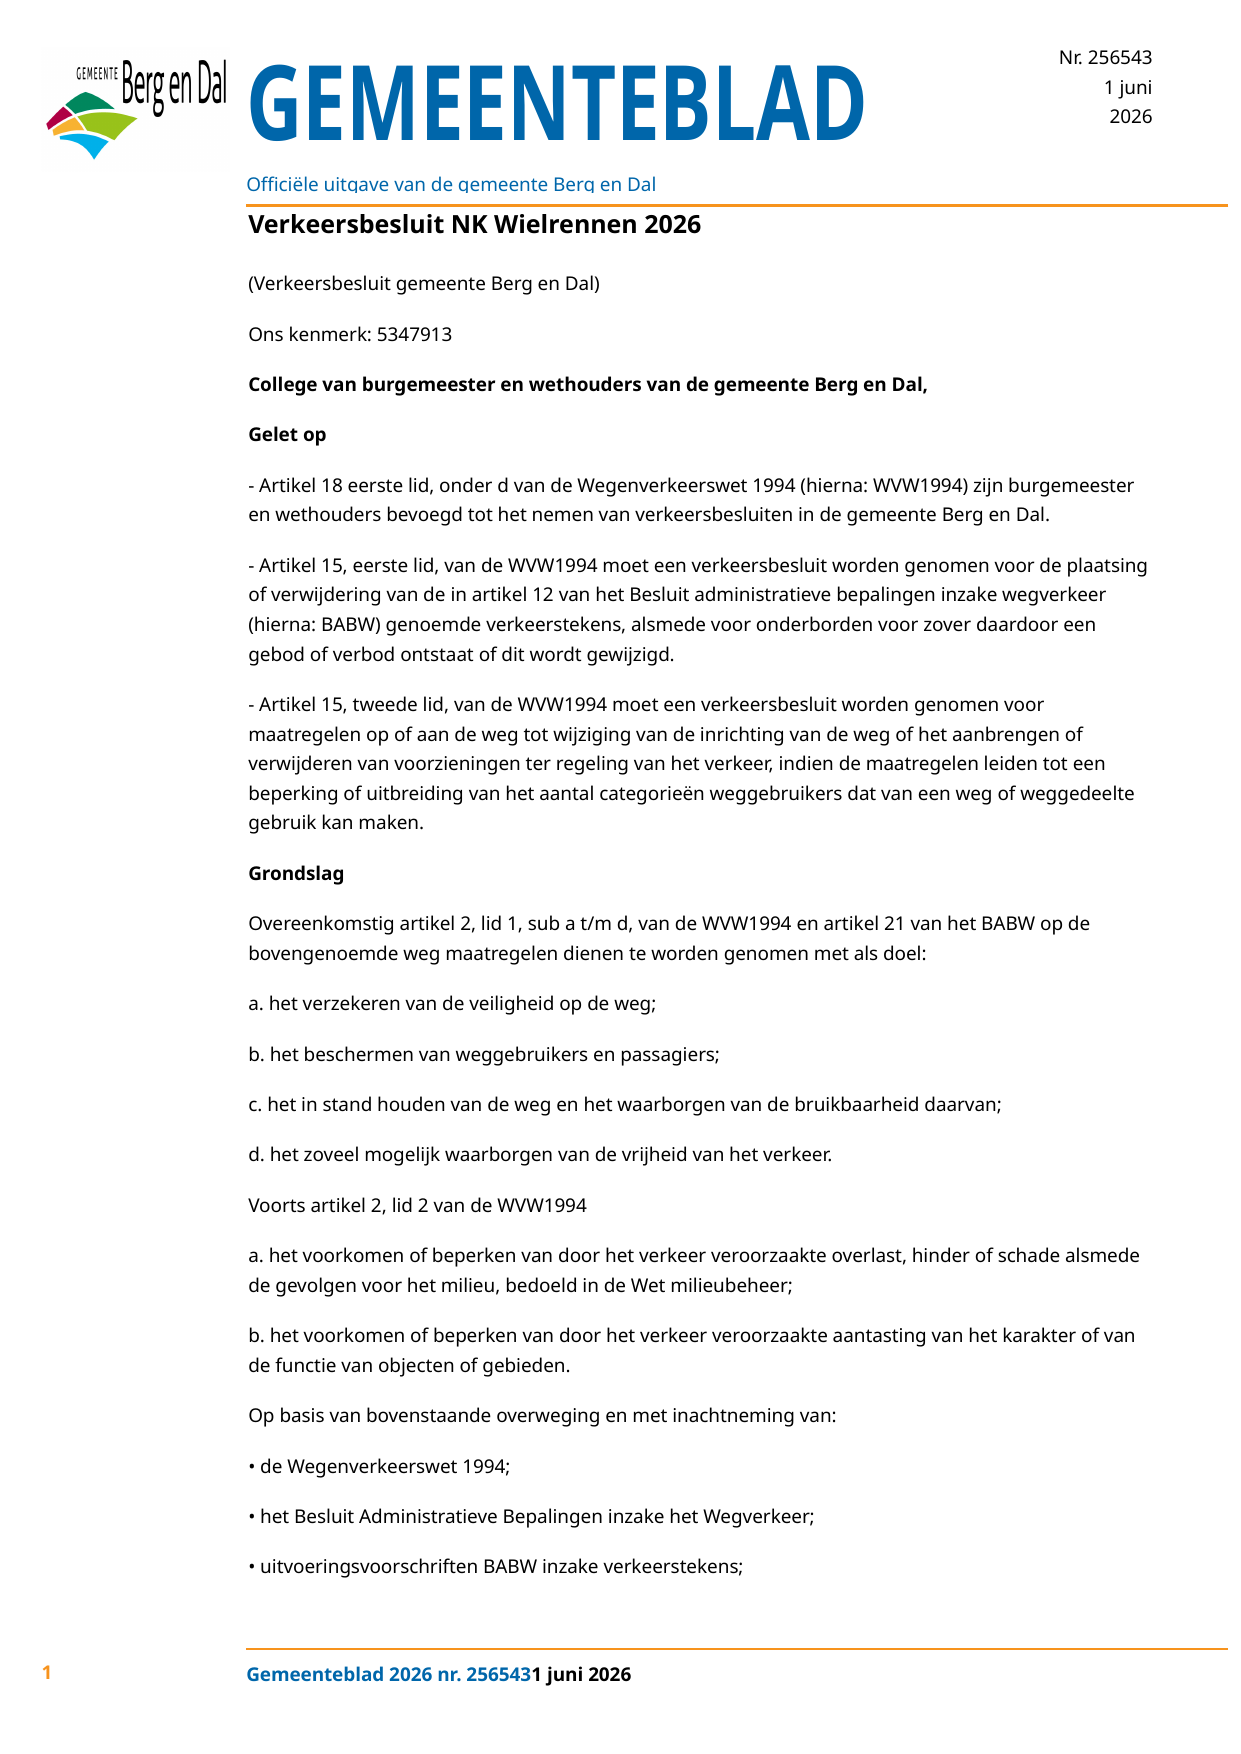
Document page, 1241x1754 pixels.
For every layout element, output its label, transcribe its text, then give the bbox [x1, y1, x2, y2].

text b. het voorkomen of beperken van door het verkeer veroorzaakte aantasting van het karakter of van de functie van objecten of gebieden. [248, 1322, 1152, 1378]
text c. het in stand houden van de weg en het waarborgen van de bruikbaarheid daarvan; [248, 1091, 1152, 1117]
text d. het zoveel mogelijk waarborgen van de vrijheid van het verkeer. [248, 1142, 1152, 1167]
text (Verkeersbesluit gemeente Berg en Dal) [248, 270, 1152, 296]
text Gelet op [248, 422, 1152, 447]
text Voorts artikel 2, lid 2 van de WVW1994 [248, 1192, 1152, 1218]
text College van burgemeester en wethouders van de gemeente Berg en Dal, [248, 371, 1152, 397]
text - Artikel 15, tweede lid, van de WVW1994 moet een verkeersbesluit worden genomen voor maatregelen op of aan de weg tot wijziging van de inrichting van de weg of het aanbrengen of verwijderen van voorzieningen ter regeling van het verkeer, indien de maatregelen leiden tot een beperking of uitbreiding van het aantal categorieën weggebruikers dat van een weg of weggedeelte gebruik kan maken. [248, 691, 1152, 835]
text a. het voorkomen of beperken van door het verkeer veroorzaakte overlast, hinder of schade alsmede de gevolgen voor het milieu, bedoeld in de Wet milieubeheer; [248, 1242, 1152, 1298]
text a. het verzekeren van de veiligheid op de weg; [248, 990, 1152, 1016]
text - Artikel 15, eerste lid, van de WVW1994 moet een verkeersbesluit worden genomen voor de plaatsing of verwijdering van de in artikel 12 van het Besluit administratieve bepalingen inzake wegverkeer (hierna: BABW) genoemde verkeerstekens, alsmede voor onderborden voor zover daardoor een gebod of verbod ontstaat of dit wordt gewijzigd. [248, 552, 1152, 666]
text Op basis van bovenstaande overweging en met inachtneming van: [248, 1402, 1152, 1428]
text • de Wegenverkeerswet 1994; [248, 1453, 1152, 1478]
text Grondslag [248, 860, 1152, 886]
text • uitvoeringsvoorschriften BABW inzake verkeerstekens; [248, 1554, 1152, 1579]
text Verkeersbesluit NK Wielrennen 2026 [248, 207, 1152, 241]
text - Artikel 18 eerste lid, onder d van de Wegenverkeerswet 1994 (hierna: WVW1994) zijn burgemeester en wethouders bevoegd tot het nemen van verkeersbesluiten in de gemeente Berg en Dal. [248, 472, 1152, 527]
picture [41, 47, 231, 172]
text b. het beschermen van weggebruikers en passagiers; [248, 1041, 1152, 1066]
text Overeenkomstig artikel 2, lid 1, sub a t/m d, van de WVW1994 en artikel 21 van het BABW op de bovengenoemde weg maatregelen dienen te worden genomen met als doel: [248, 910, 1152, 966]
text • het Besluit Administratieve Bepalingen inzake het Wegverkeer; [248, 1503, 1152, 1529]
text Ons kenmerk: 5347913 [248, 321, 1152, 346]
